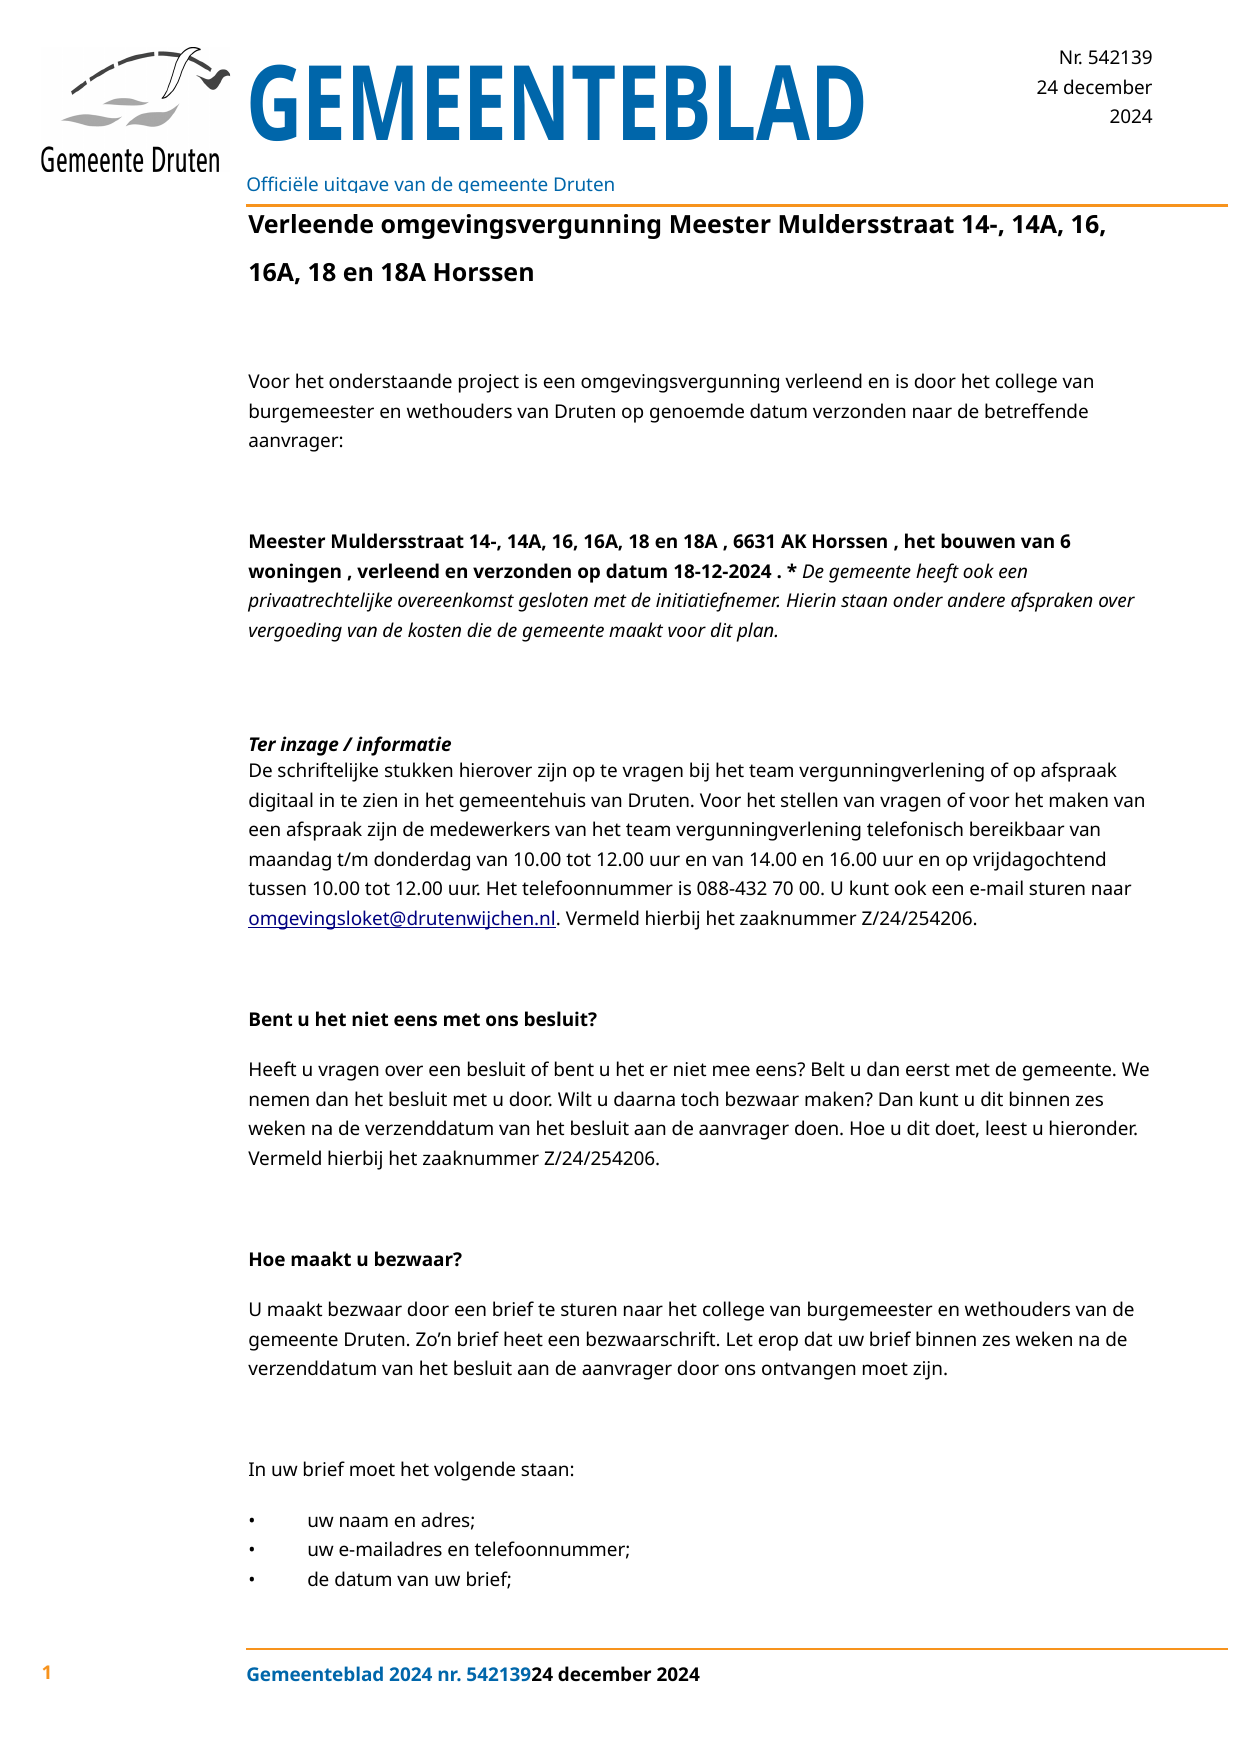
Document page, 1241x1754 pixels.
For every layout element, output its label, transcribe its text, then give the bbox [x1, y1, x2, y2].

text Verleende omgevingsvergunning Meester Muldersstraat 14-, 14A, 16, 16A, 18 en 18A Horssen [248, 207, 1152, 288]
text Voor het onderstaande project is een omgevingsvergunning verleend en is door het college van burgemeester en wethouders van Druten op genoemde datum verzonden naar de betreffende aanvrager: [248, 368, 1152, 453]
text In uw brief moet het volgende staan: [248, 1456, 1152, 1482]
picture [41, 47, 231, 172]
text De schriftelijke stukken hierover zijn op te vragen bij het team vergunningverlening of op afspraak digitaal in te zien in het gemeentehuis van Druten. Voor het stellen van vragen of voor het maken van een afspraak zijn de medewerkers van het team vergunningverlening telefonisch bereikbaar van maandag t/m donderdag van 10.00 tot 12.00 uur en van 14.00 en 16.00 uur en op vrijdagochtend tussen 10.00 tot 12.00 uur. Het telefoonnummer is 088-432 70 00. U kunt ook een e-mail sturen naar omgevingsloket@drutenwijchen.nl. Vermeld hierbij het zaaknummer Z/24/254206. [248, 757, 1152, 931]
list uw e-mailadres en telefoonnummer; [248, 1536, 1152, 1562]
text Heeft u vragen over een besluit of bent u het er niet mee eens? Belt u dan eerst met de gemeente. We nemen dan het besluit met u door. Wilt u daarna toch bezwaar maken? Dan kunt u dit binnen zes weken na de verzenddatum van het besluit aan de aanvrager doen. Hoe u dit doet, leest u hieronder. Vermeld hierbij het zaaknummer Z/24/254206. [248, 1056, 1152, 1171]
text Bent u het niet eens met ons besluit? [248, 1006, 1152, 1032]
text Hoe maakt u bezwaar? [248, 1246, 1152, 1272]
text Ter inzage / informatie [248, 731, 1152, 757]
text U maakt bezwaar door een brief te sturen naar het college van burgemeester en wethouders van de gemeente Druten. Zo’n brief heet een bezwaarschrift. Let erop dat uw brief binnen zes weken na de verzenddatum van het besluit aan de aanvrager door ons ontvangen moet zijn. [248, 1296, 1152, 1381]
list uw naam en adres; [248, 1507, 1152, 1532]
text Meester Muldersstraat 14-, 14A, 16, 16A, 18 en 18A , 6631 AK Horssen , het bouwen van 6 woningen , verleend en verzonden op datum 18-12-2024 . * De gemeente heeft ook een privaatrechtelijke overeenkomst gesloten met de initiatiefnemer. Hierin staan onder andere afspraken over vergoeding van de kosten die de gemeente maakt voor dit plan. [248, 528, 1152, 643]
list de datum van uw brief; [248, 1566, 1152, 1592]
